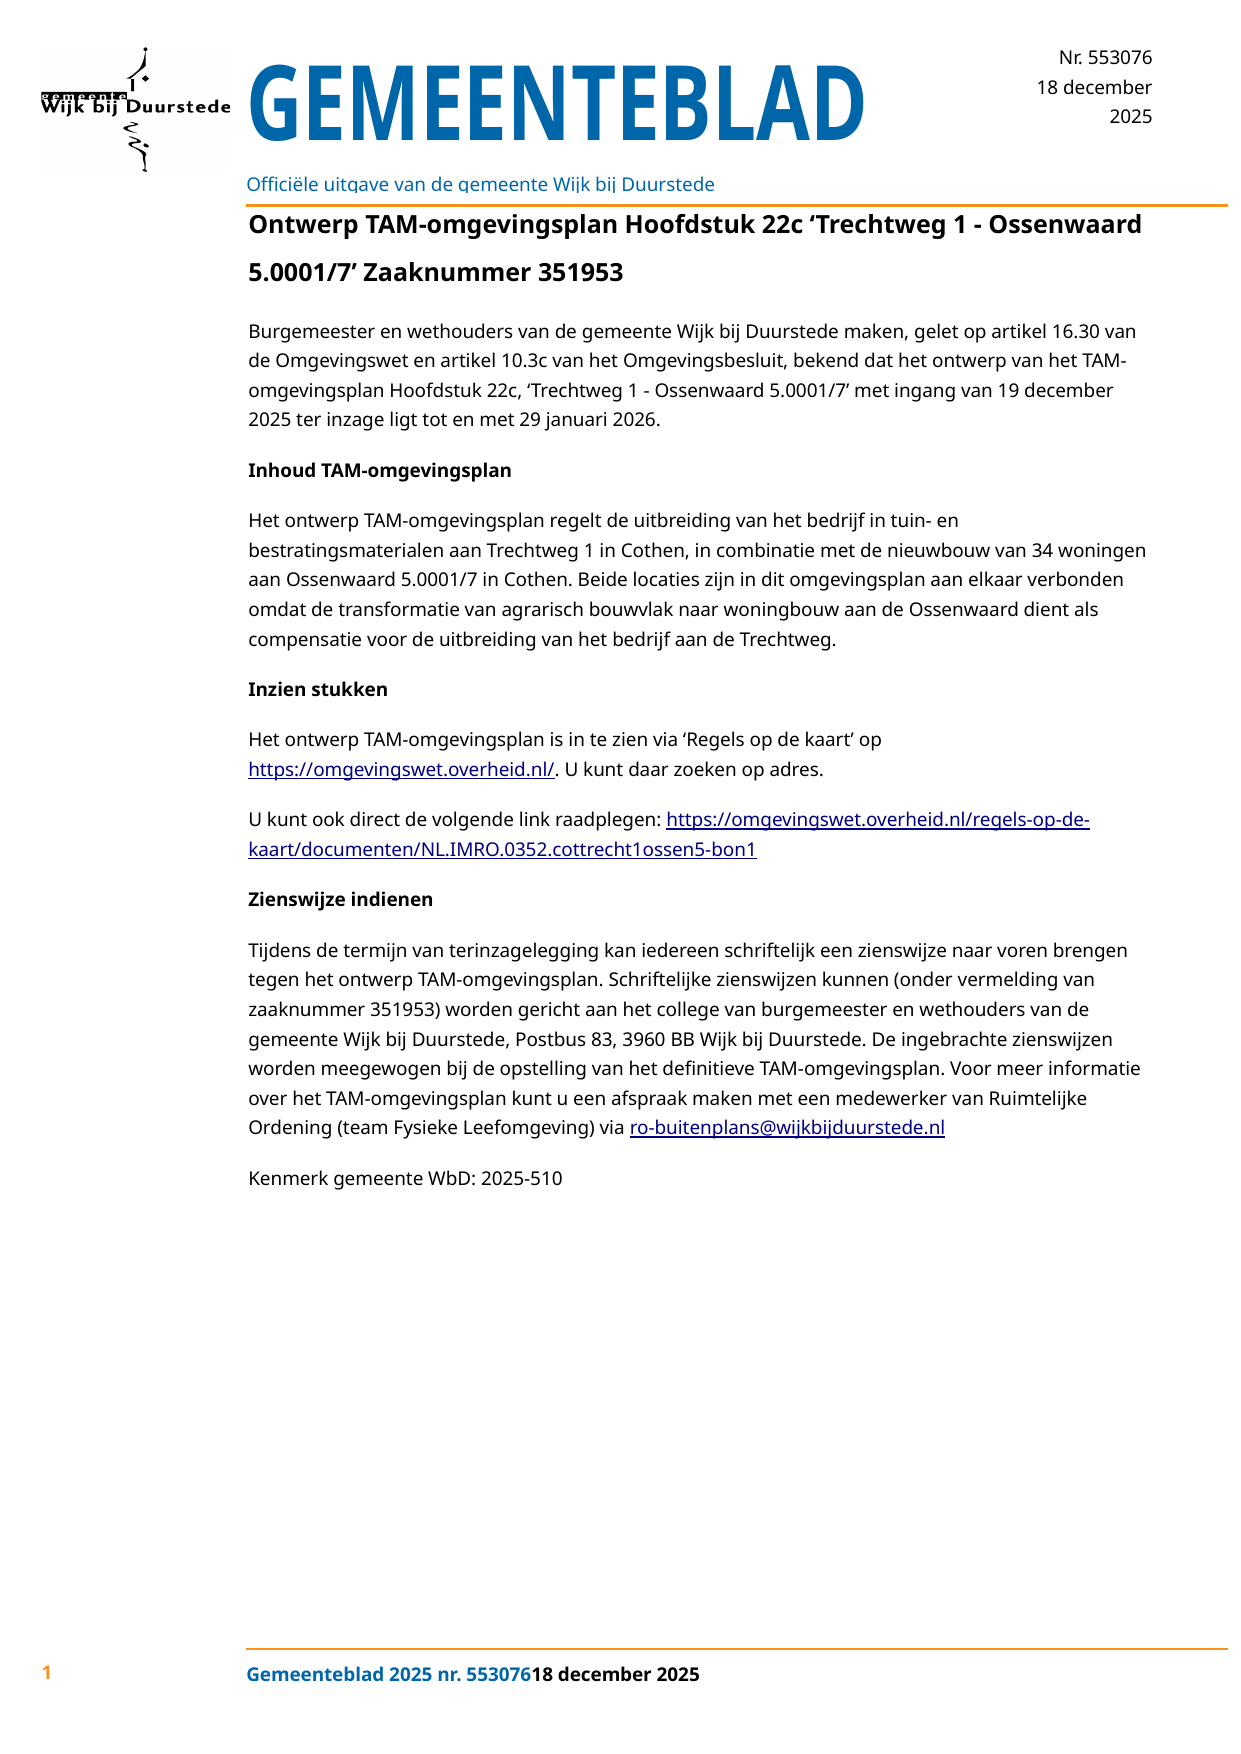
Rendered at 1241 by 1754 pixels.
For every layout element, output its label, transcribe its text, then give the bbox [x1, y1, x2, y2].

text Burgemeester en wethouders van de gemeente Wijk bij Duurstede maken, gelet op artikel 16.30 van de Omgevingswet en artikel 10.3c van het Omgevingsbesluit, bekend dat het ontwerp van het TAM-omgevingsplan Hoofdstuk 22c, ‘Trechtweg 1 - Ossenwaard 5.0001/7’ met ingang van 19 december 2025 ter inzage ligt tot en met 29 januari 2026. [248, 318, 1152, 432]
text Het ontwerp TAM-omgevingsplan regelt de uitbreiding van het bedrijf in tuin- en bestratingsmaterialen aan Trechtweg 1 in Cothen, in combinatie met de nieuwbouw van 34 woningen aan Ossenwaard 5.0001/7 in Cothen. Beide locaties zijn in dit omgevingsplan aan elkaar verbonden omdat de transformatie van agrarisch bouwvlak naar woningbouw aan de Ossenwaard dient als compensatie voor de uitbreiding van het bedrijf aan de Trechtweg. [248, 507, 1152, 652]
text Inzien stukken [248, 676, 1152, 702]
text Kenmerk gemeente WbD: 2025-510 [248, 1165, 1152, 1191]
text Ontwerp TAM-omgevingsplan Hoofdstuk 22c ‘Trechtweg 1 - Ossenwaard 5.0001/7’ Zaaknummer 351953 [248, 207, 1152, 288]
picture [41, 47, 231, 172]
text Inhoud TAM-omgevingsplan [248, 457, 1152, 483]
text Tijdens de termijn van terinzagelegging kan iedereen schriftelijk een zienswijze naar voren brengen tegen het ontwerp TAM-omgevingsplan. Schriftelijke zienswijzen kunnen (onder vermelding van zaaknummer 351953) worden gericht aan het college van burgemeester en wethouders van de gemeente Wijk bij Duurstede, Postbus 83, 3960 BB Wijk bij Duurstede. De ingebrachte zienswijzen worden meegewogen bij de opstelling van het definitieve TAM-omgevingsplan. Voor meer informatie over het TAM-omgevingsplan kunt u een afspraak maken met een medewerker van Ruimtelijke Ordening (team Fysieke Leefomgeving) via ro-buitenplans@wijkbijduurstede.nl [248, 937, 1152, 1140]
text Zienswijze indienen [248, 887, 1152, 912]
text U kunt ook direct de volgende link raadplegen: https://omgevingswet.overheid.nl/regels-op-de-kaart/documenten/NL.IMRO.0352.cottrecht1ossen5-bon1 [248, 807, 1152, 862]
text Het ontwerp TAM-omgevingsplan is in te zien via ‘Regels op de kaart’ op https://omgevingswet.overheid.nl/. U kunt daar zoeken op adres. [248, 727, 1152, 782]
